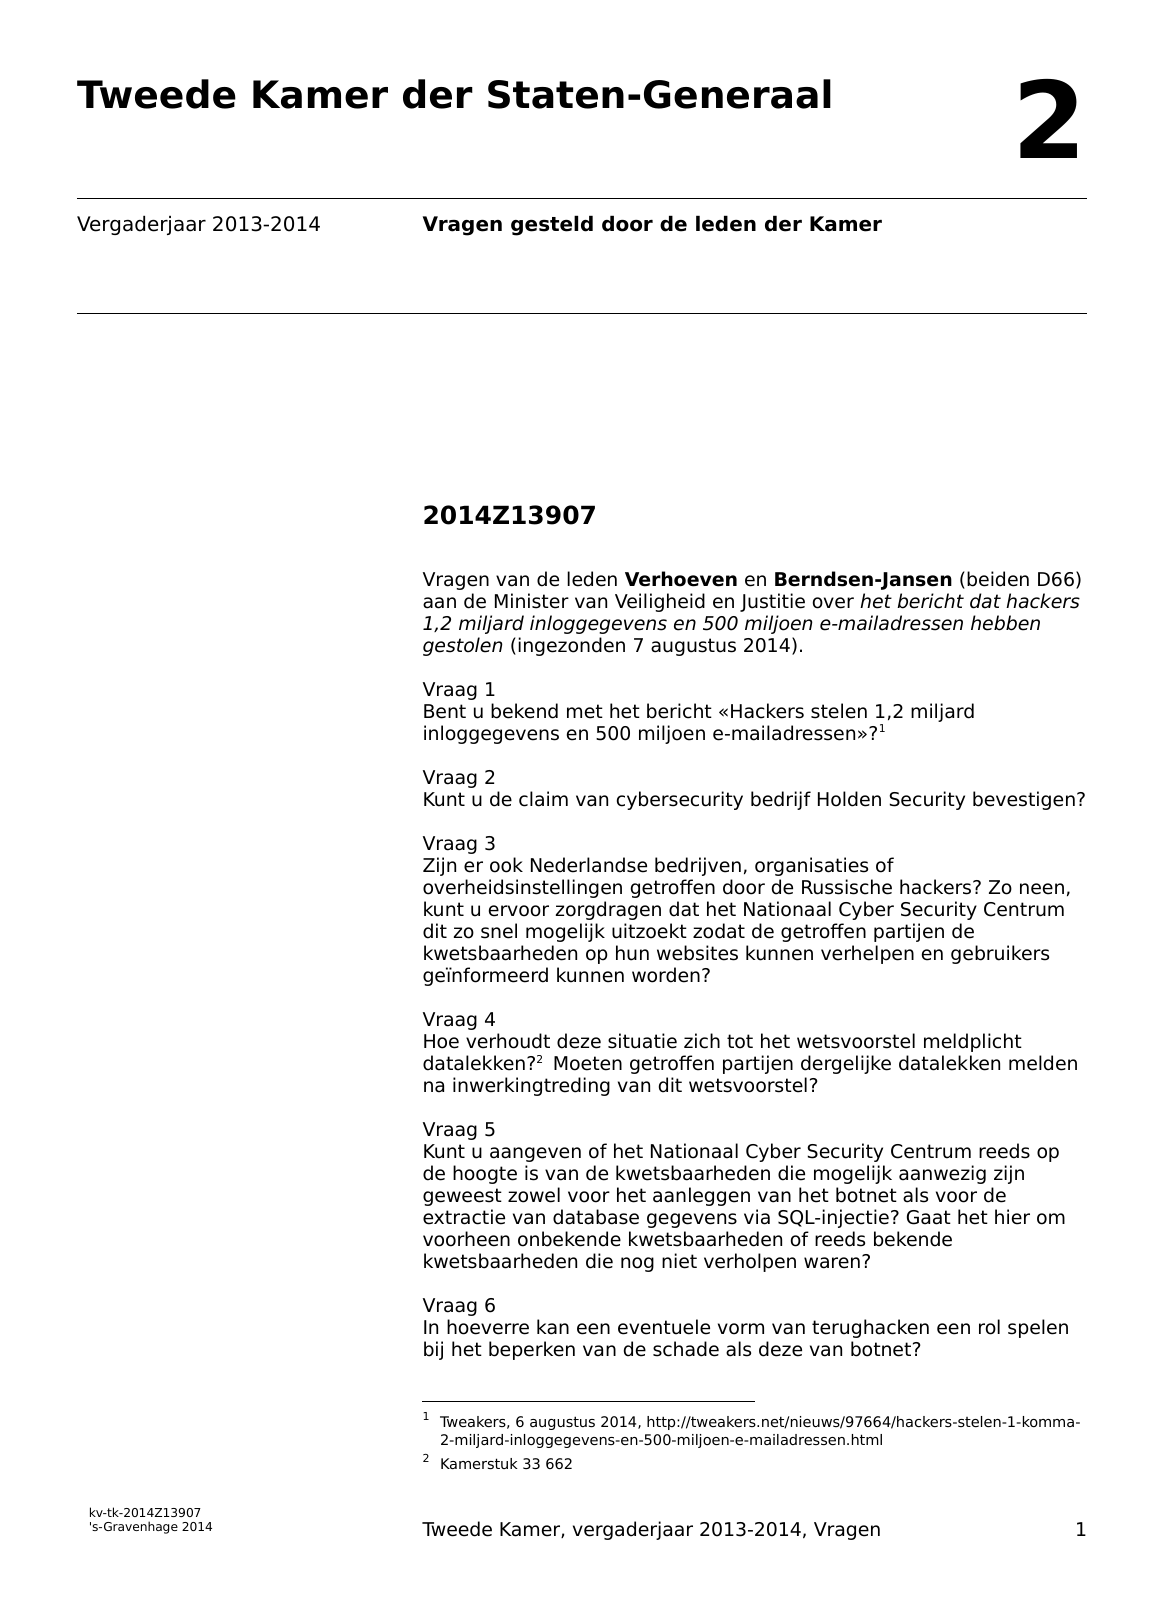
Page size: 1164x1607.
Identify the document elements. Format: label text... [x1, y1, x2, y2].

text Kunt u aangeven of het Nationaal Cyber Security Centrum reeds op de hoogte is van de kwetsbaarheden die mogelijk aanwezig zijn geweest zowel voor het aanleggen van het botnet als voor de extractie van database gegevens via SQL-injectie? Gaat het hier om voorheen onbekende kwetsbaarheden of reeds bekende kwetsbaarheden die nog niet verholpen waren? [422, 1141, 1087, 1273]
text 's-Gravenhage 2014 [88, 1520, 323, 1534]
text Kamerstuk 33 662 [422, 1452, 1087, 1474]
text Bent u bekend met het bericht «Hackers stelen 1,2 miljard inloggegevens en 500 miljoen e-mailadressen»? [422, 701, 1087, 745]
text Vraag 2 [422, 767, 1087, 789]
table_cell Vragen gesteld door de leden der Kamer [422, 199, 1087, 313]
text Vraag 4 [422, 1009, 1087, 1031]
table_header Tweede Kamer der Staten-Generaal [77, 59, 886, 198]
text Kunt u de claim van cybersecurity bedrijf Holden Security bevestigen? [422, 789, 1087, 811]
text Vraag 5 [422, 1119, 1087, 1141]
text Vraag 1 [422, 679, 1087, 701]
text 2014Z13907 [422, 501, 1087, 531]
text Vraag 6 [422, 1295, 1087, 1317]
text Zijn er ook Nederlandse bedrijven, organisaties of overheidsinstellingen getroffen door de Russische hackers? Zo neen, kunt u ervoor zorgdragen dat het Nationaal Cyber Security Centrum dit zo snel mogelijk uitzoekt zodat de getroffen partijen de kwetsbaarheden op hun websites kunnen verhelpen en gebruikers geïnformeerd kunnen worden? [422, 855, 1087, 987]
text Vraag 3 [422, 833, 1087, 855]
table_header 2 [886, 59, 1087, 198]
table_cell Vergaderjaar 2013-2014 [77, 199, 422, 313]
text Tweakers, 6 augustus 2014, http://tweakers.net/nieuws/97664/hackers-stelen-1-komma-2-miljard-inloggegevens-en-500-miljoen-e-mailadressen.html [422, 1410, 1087, 1449]
text Hoe verhoudt deze situatie zich tot het wetsvoorstel meldplicht datalekken? Moeten getroffen partijen dergelijke datalekken melden na inwerkingtreding van dit wetsvoorstel? [422, 1031, 1087, 1097]
text Vragen van de leden Verhoeven en Berndsen-Jansen (beiden D66) aan de Minister van Veiligheid en Justitie over het bericht dat hackers 1,2 miljard inloggegevens en 500 miljoen e-mailadressen hebben gestolen (ingezonden 7 augustus 2014). [422, 569, 1087, 657]
text In hoeverre kan een eventuele vorm van terughacken een rol spelen bij het beperken van de schade als deze van botnet? [422, 1317, 1087, 1361]
text kv-tk-2014Z13907 [88, 1506, 323, 1520]
